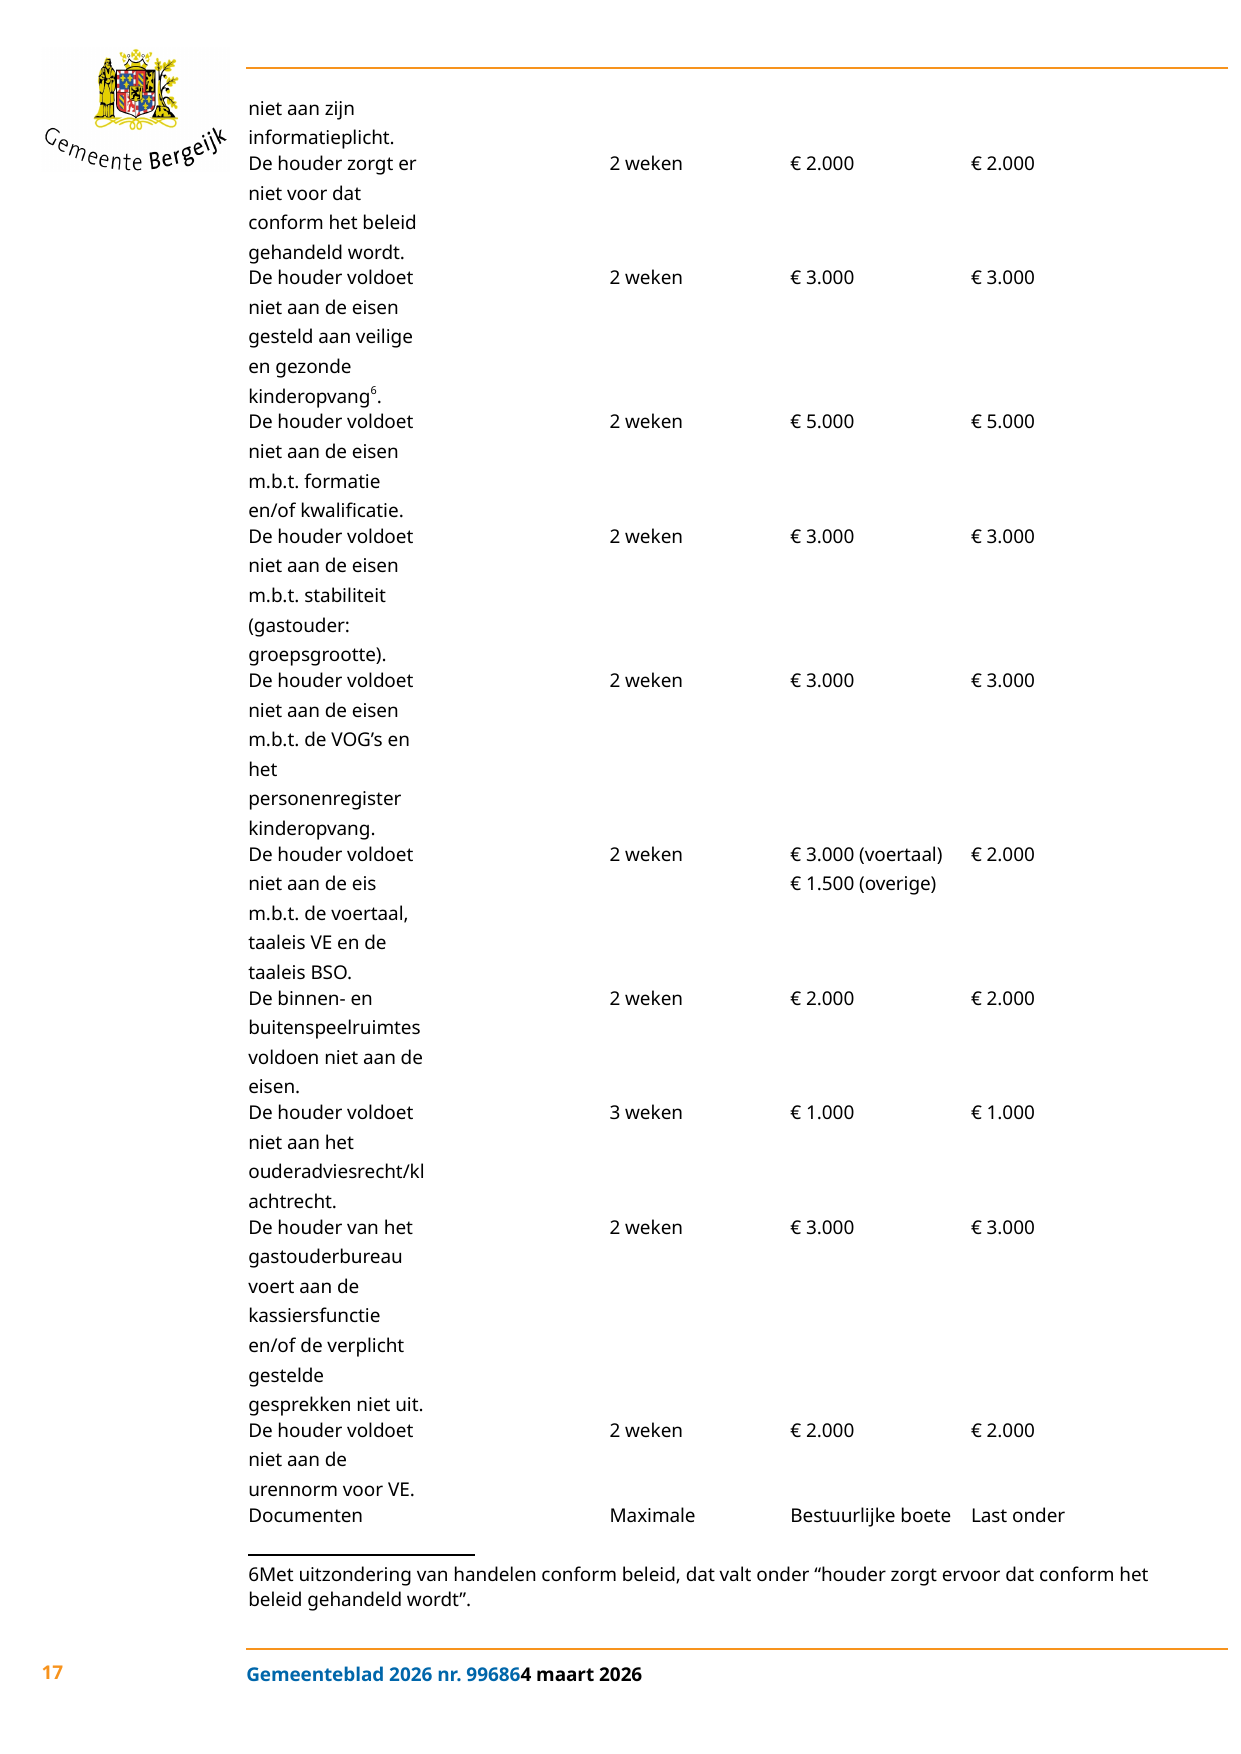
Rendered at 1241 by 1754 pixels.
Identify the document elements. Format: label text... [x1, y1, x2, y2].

table_cell 2 weken [609, 1214, 790, 1417]
table_cell € 2.000 [971, 150, 1152, 264]
table_cell niet aan zijn informatieplicht. [248, 95, 429, 150]
table_cell [429, 1417, 609, 1502]
table_cell [429, 841, 609, 985]
table_cell 2 weken [609, 841, 790, 985]
table_cell € 3.000 [790, 1214, 971, 1417]
table_cell [790, 95, 971, 150]
table_cell 2 weken [609, 523, 790, 667]
table_cell € 3.000 [790, 523, 971, 667]
table_cell [429, 409, 609, 523]
picture [41, 47, 231, 172]
table_cell De houder van het gastouderbureau voert aan de kassiersfunctie en/of de verplicht gestelde gesprekken niet uit. [248, 1214, 429, 1417]
table_cell De houder voldoet niet aan de eisen m.b.t. stabiliteit (gastouder: groepsgrootte). [248, 523, 429, 667]
table_cell Bestuurlijke boete [790, 1502, 971, 1528]
table_cell De houder voldoet niet aan de eisen m.b.t. de VOG’s en het personenregister kinderopvang. [248, 667, 429, 841]
table_cell € 2.000 [971, 1417, 1152, 1502]
table_cell De binnen- en buitenspeelruimtes voldoen niet aan de eisen. [248, 985, 429, 1099]
table_cell [429, 1099, 609, 1214]
table_cell € 3.000 [971, 1214, 1152, 1417]
table_cell Documenten [248, 1502, 429, 1528]
table_cell De houder voldoet niet aan de urennorm voor VE. [248, 1417, 429, 1502]
table_cell [429, 1502, 609, 1528]
table_cell De houder voldoet niet aan de eis m.b.t. de voertaal, taaleis VE en de taaleis BSO. [248, 841, 429, 985]
table_cell € 2.000 [790, 1417, 971, 1502]
table_cell [429, 523, 609, 667]
table_cell [609, 95, 790, 150]
table_cell De houder zorgt er niet voor dat conform het beleid gehandeld wordt. [248, 150, 429, 264]
table_cell € 2.000 [971, 985, 1152, 1099]
table_cell [429, 985, 609, 1099]
table_cell De houder voldoet niet aan de eisen m.b.t. formatie en/of kwalificatie. [248, 409, 429, 523]
table_cell € 2.000 [790, 985, 971, 1099]
table_cell De houder voldoet niet aan het ouderadviesrecht/klachtrecht. [248, 1099, 429, 1214]
table_cell [429, 150, 609, 264]
table_cell [971, 95, 1152, 150]
table_cell 2 weken [609, 265, 790, 409]
table_cell 2 weken [609, 150, 790, 264]
table_cell € 3.000 [790, 667, 971, 841]
table_cell De houder voldoet niet aan de eisen gesteld aan veilige en gezonde kinderopvang. [248, 265, 429, 409]
table_cell 2 weken [609, 667, 790, 841]
table_cell Last onder [971, 1502, 1152, 1528]
table_cell [429, 1214, 609, 1417]
table_cell Maximale [609, 1502, 790, 1528]
table_cell € 3.000 [971, 667, 1152, 841]
table_cell € 2.000 [790, 150, 971, 264]
table_cell 2 weken [609, 409, 790, 523]
table_cell € 3.000 [971, 523, 1152, 667]
table_cell [429, 95, 609, 150]
table_cell 2 weken [609, 1417, 790, 1502]
table_cell 2 weken [609, 985, 790, 1099]
table_cell [429, 667, 609, 841]
table_cell [429, 265, 609, 409]
table_cell € 5.000 [790, 409, 971, 523]
table_cell € 2.000 [971, 841, 1152, 985]
table_cell € 3.000 [971, 265, 1152, 409]
table_cell € 3.000 (voertaal) € 1.500 (overige) [790, 841, 971, 985]
table_cell € 5.000 [971, 409, 1152, 523]
table_cell € 1.000 [971, 1099, 1152, 1214]
table_cell € 3.000 [790, 265, 971, 409]
table_cell € 1.000 [790, 1099, 971, 1214]
table_cell 3 weken [609, 1099, 790, 1214]
